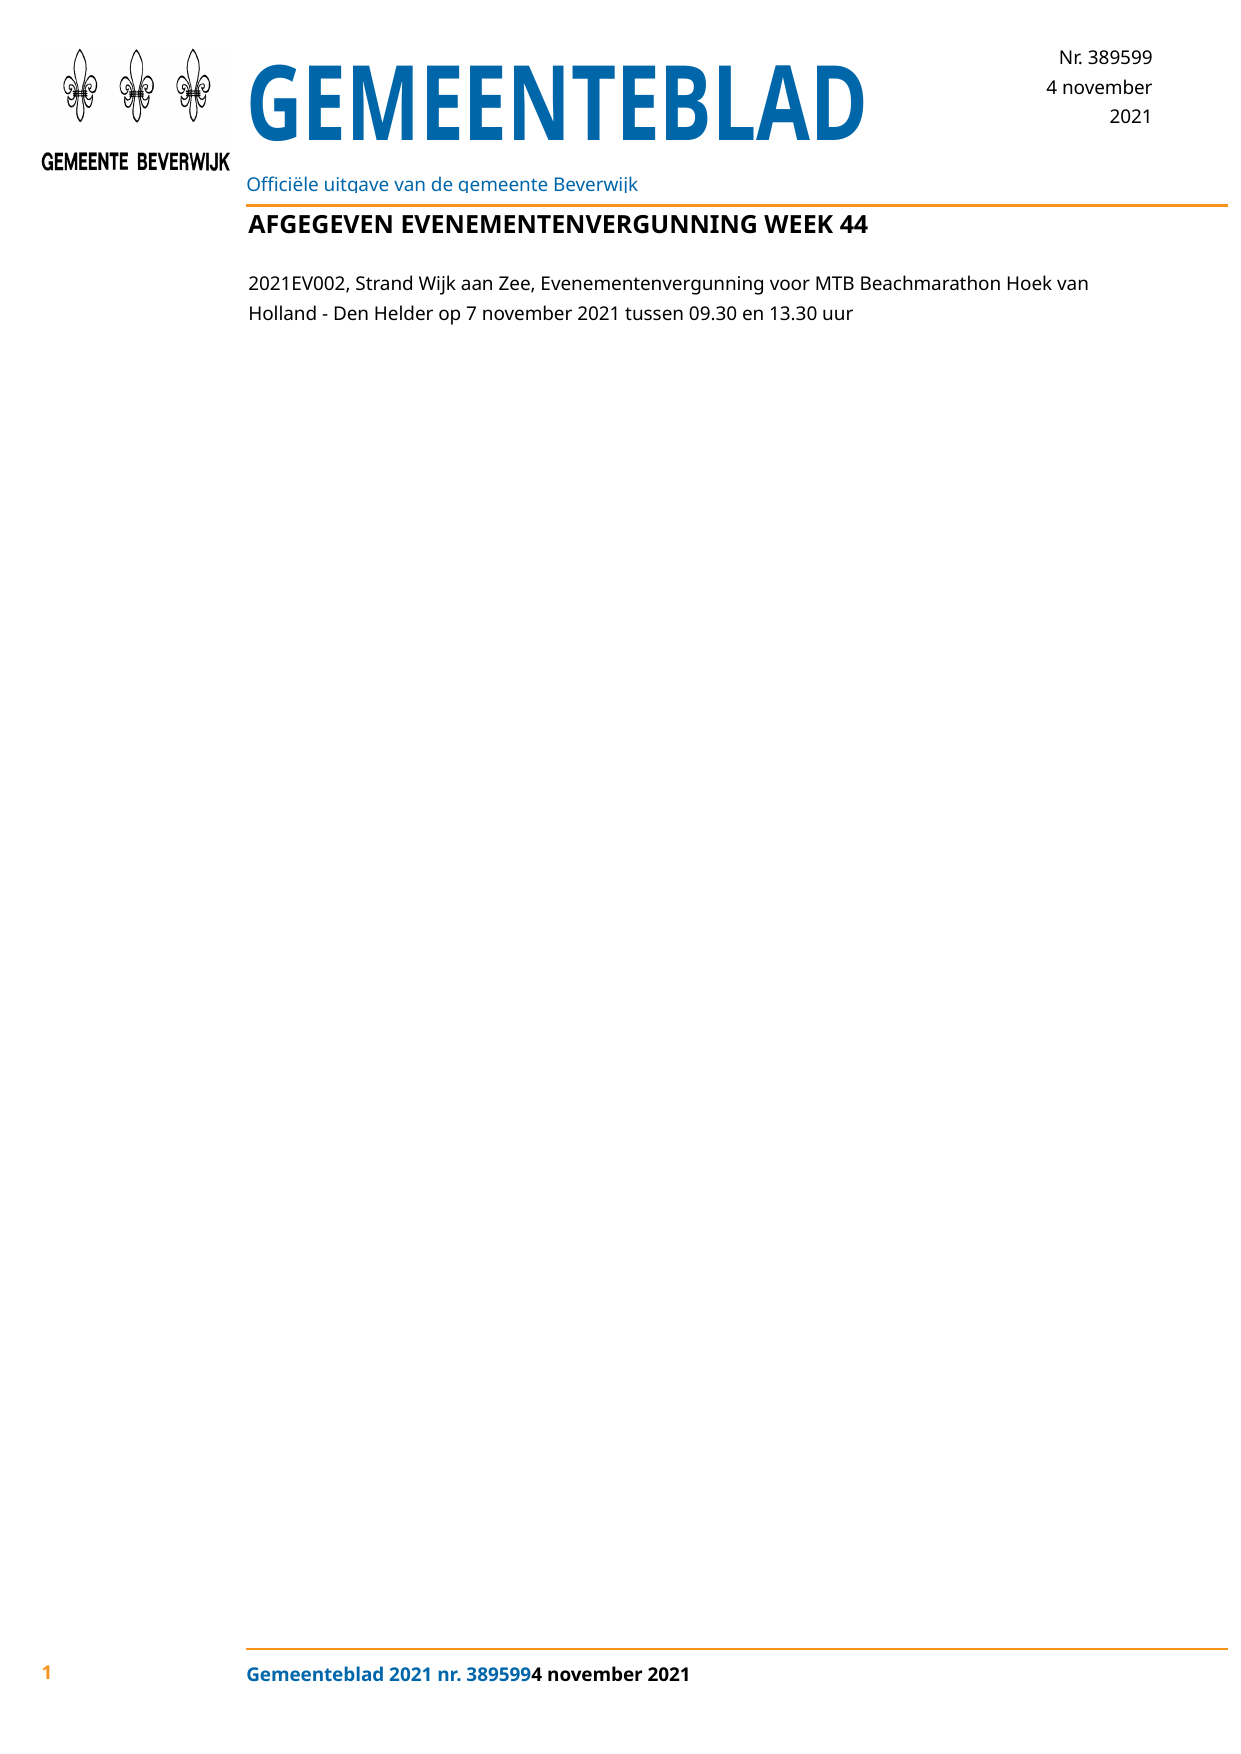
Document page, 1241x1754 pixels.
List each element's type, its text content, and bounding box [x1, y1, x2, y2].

picture [41, 47, 231, 172]
text AFGEGEVEN EVENEMENTENVERGUNNING WEEK 44 [248, 207, 1152, 241]
text 2021EV002, Strand Wijk aan Zee, Evenementenvergunning voor MTB Beachmarathon Hoek van Holland - Den Helder op 7 november 2021 tussen 09.30 en 13.30 uur [248, 270, 1152, 326]
